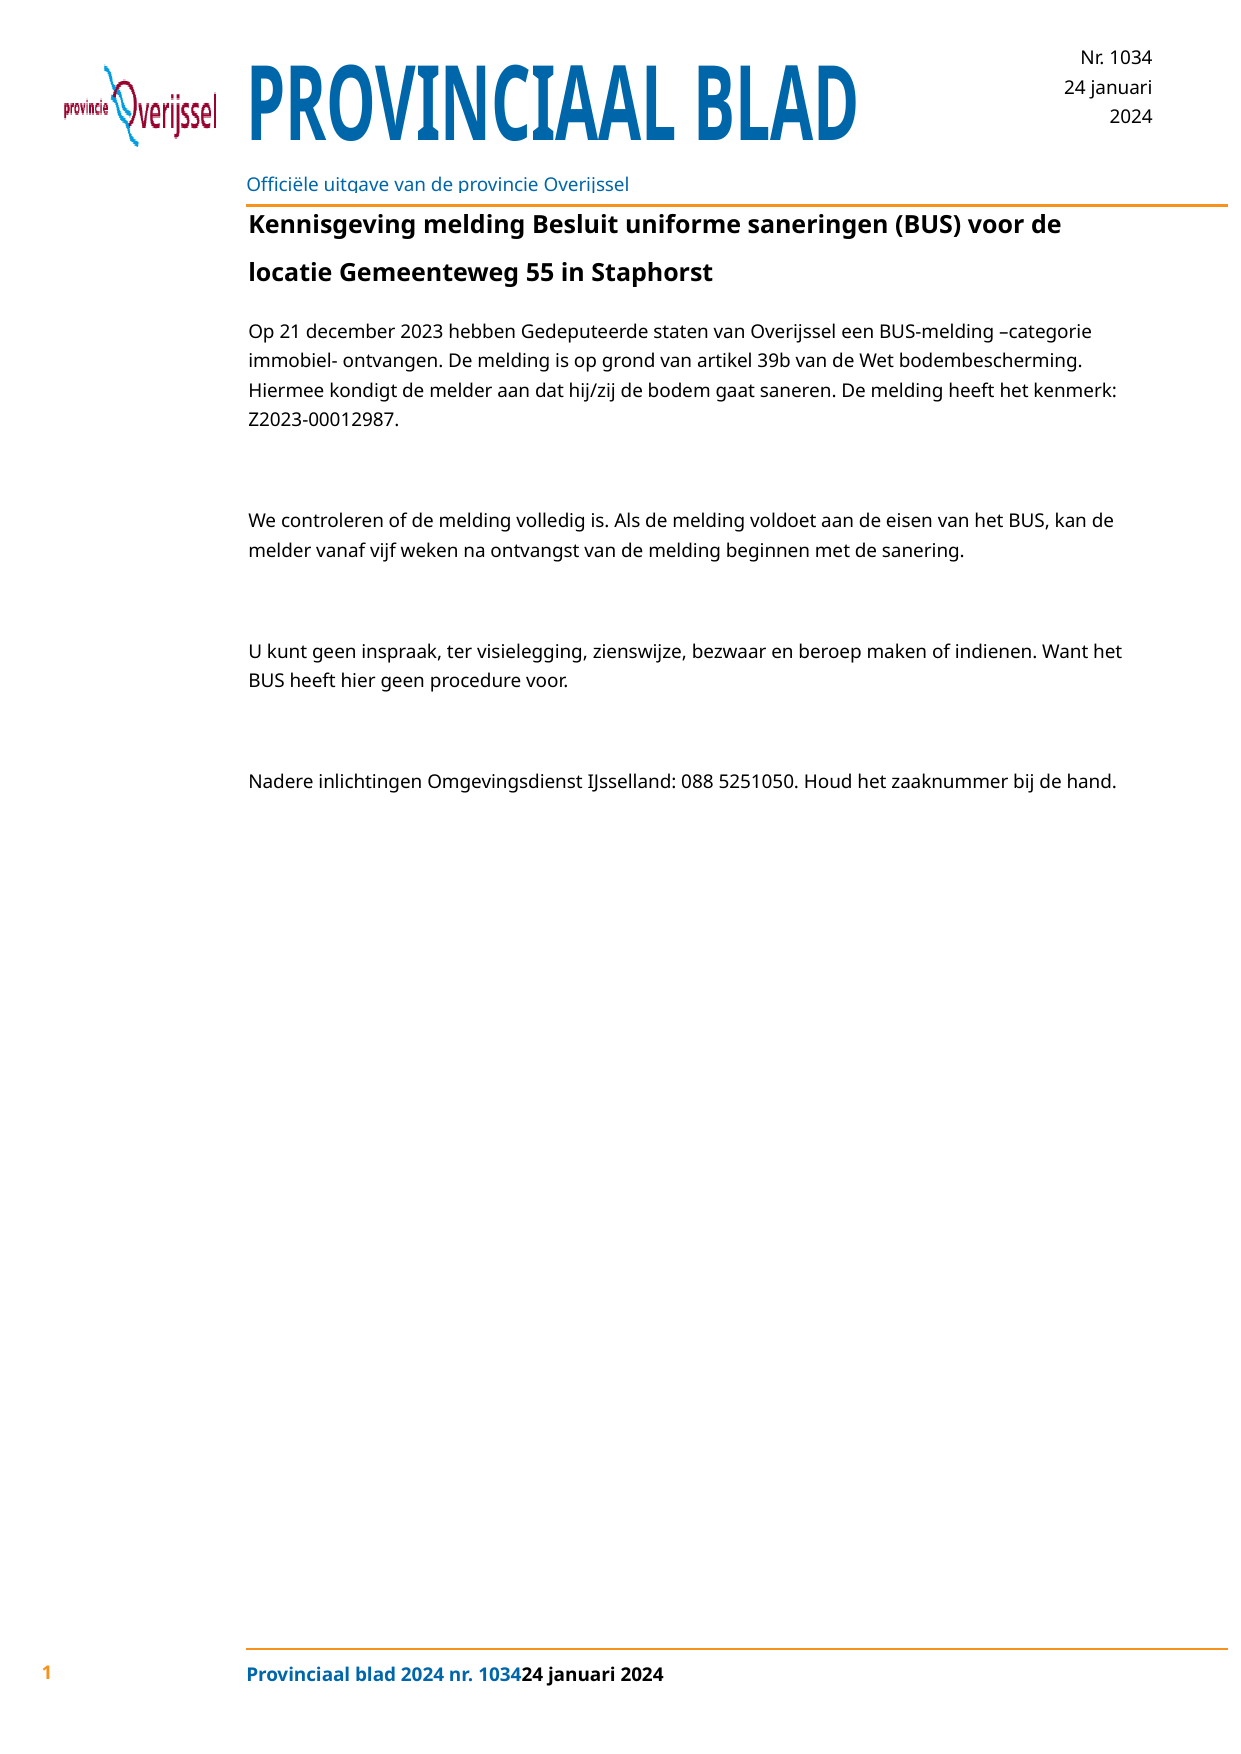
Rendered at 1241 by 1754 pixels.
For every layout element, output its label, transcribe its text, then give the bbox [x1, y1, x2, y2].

text We controleren of de melding volledig is. Als de melding voldoet aan de eisen van het BUS, kan de melder vanaf vijf weken na ontvangst van de melding beginnen met de sanering. [248, 507, 1152, 563]
text Nadere inlichtingen Omgevingsdienst IJsselland: 088 5251050. Houd het zaaknummer bij de hand. [248, 768, 1152, 794]
text Kennisgeving melding Besluit uniforme saneringen (BUS) voor de locatie Gemeenteweg 55 in Staphorst [248, 207, 1152, 288]
text U kunt geen inspraak, ter visielegging, zienswijze, bezwaar en beroep maken of indienen. Want het BUS heeft hier geen procedure voor. [248, 638, 1152, 693]
text Op 21 december 2023 hebben Gedeputeerde staten van Overijssel een BUS-melding –categorie immobiel- ontvangen. De melding is op grond van artikel 39b van de Wet bodembescherming. Hiermee kondigt de melder aan dat hij/zij de bodem gaat saneren. De melding heeft het kenmerk: Z2023-00012987. [248, 318, 1152, 432]
picture [41, 47, 231, 172]
